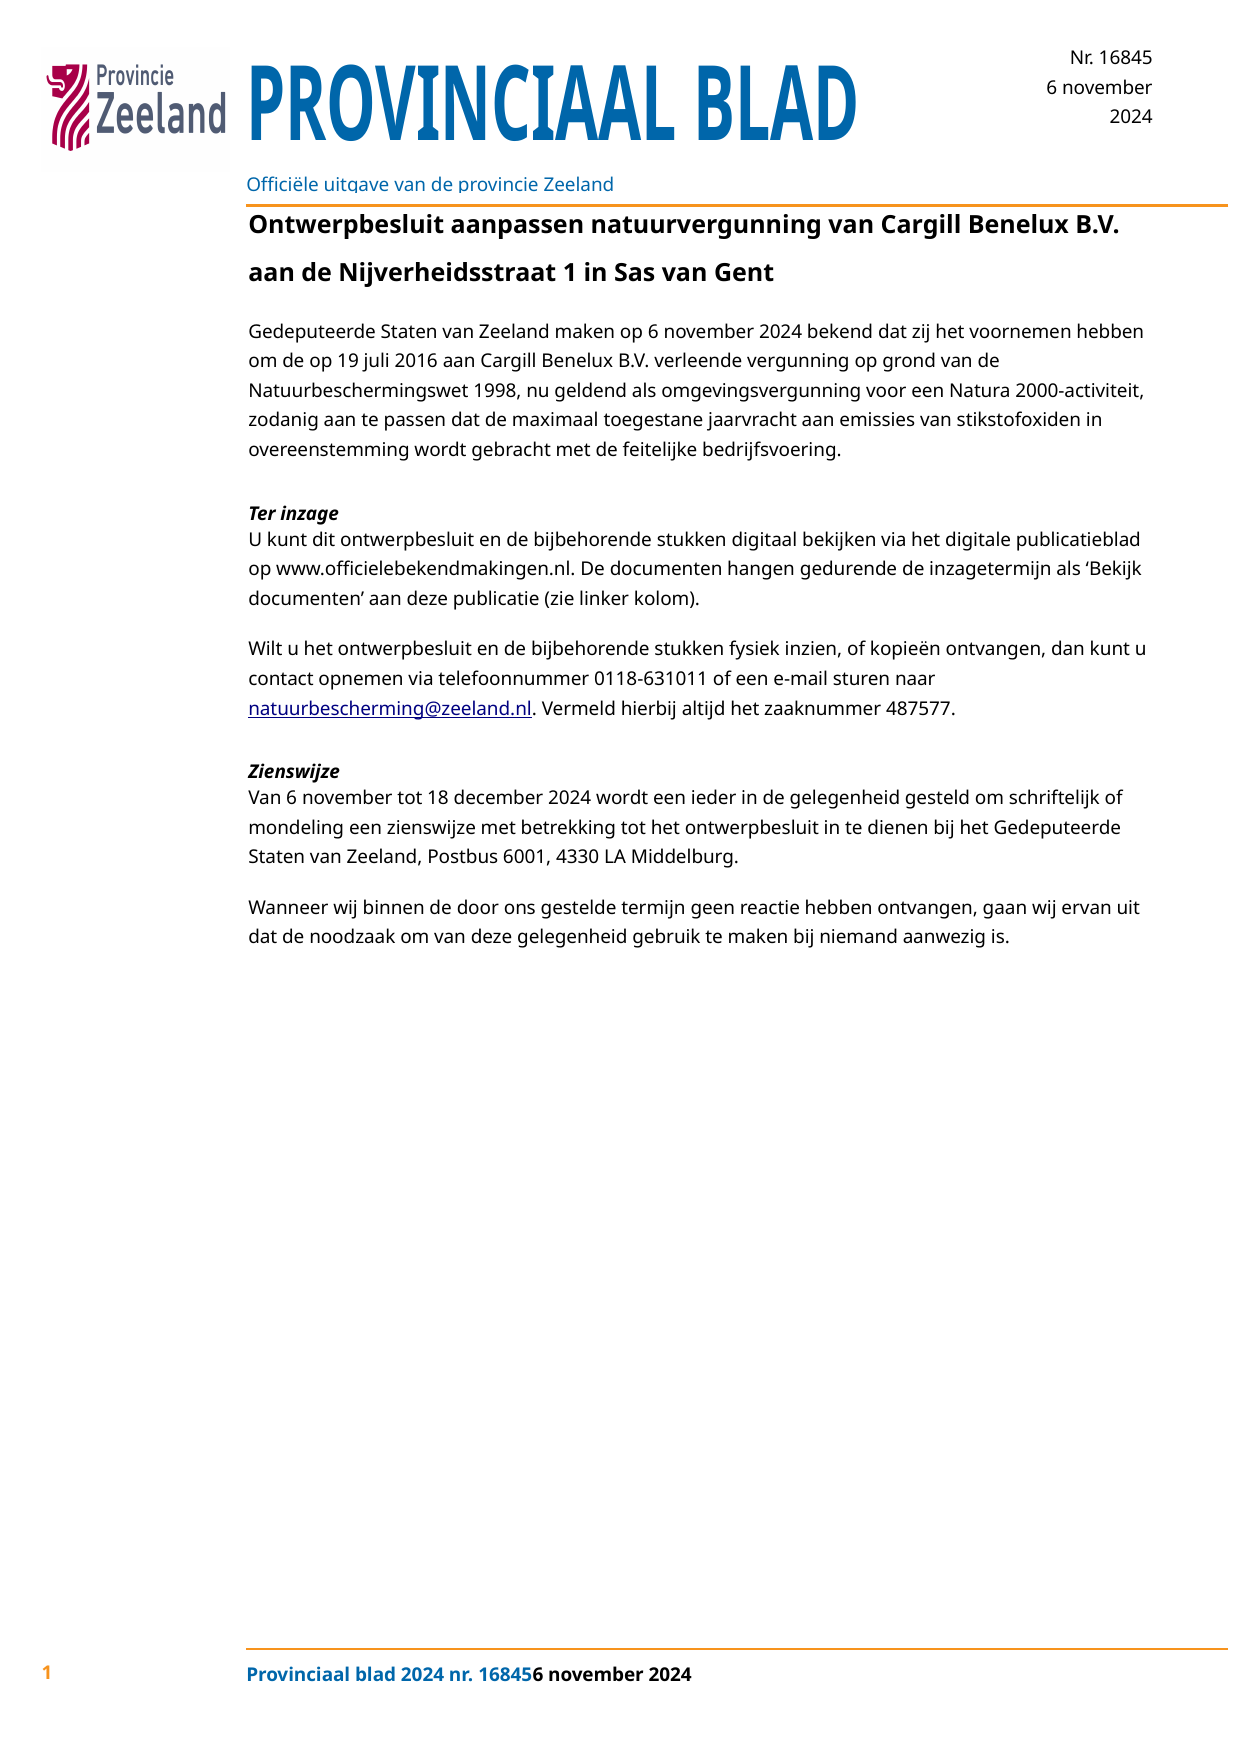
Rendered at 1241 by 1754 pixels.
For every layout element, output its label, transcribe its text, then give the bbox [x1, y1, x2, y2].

text Ter inzage [248, 500, 1152, 526]
text U kunt dit ontwerpbesluit en de bijbehorende stukken digitaal bekijken via het digitale publicatieblad op www.officielebekendmakingen.nl. De documenten hangen gedurende de inzagetermijn als ‘Bekijk documenten’ aan deze publicatie (zie linker kolom). [248, 526, 1152, 611]
picture [41, 47, 231, 172]
text Gedeputeerde Staten van Zeeland maken op 6 november 2024 bekend dat zij het voornemen hebben om de op 19 juli 2016 aan Cargill Benelux B.V. verleende vergunning op grond van de Natuurbeschermingswet 1998, nu geldend als omgevingsvergunning voor een Natura 2000-activiteit, zodanig aan te passen dat de maximaal toegestane jaarvracht aan emissies van stikstofoxiden in overeenstemming wordt gebracht met de feitelijke bedrijfsvoering. [248, 318, 1152, 462]
text Ontwerpbesluit aanpassen natuurvergunning van Cargill Benelux B.V. aan de Nijverheidsstraat 1 in Sas van Gent [248, 207, 1152, 288]
text Van 6 november tot 18 december 2024 wordt een ieder in de gelegenheid gesteld om schriftelijk of mondeling een zienswijze met betrekking tot het ontwerpbesluit in te dienen bij het Gedeputeerde Staten van Zeeland, Postbus 6001, 4330 LA Middelburg. [248, 784, 1152, 869]
text Zienswijze [248, 759, 1152, 784]
text Wanneer wij binnen de door ons gestelde termijn geen reactie hebben ontvangen, gaan wij ervan uit dat de noodzaak om van deze gelegenheid gebruik te maken bij niemand aanwezig is. [248, 894, 1152, 949]
text Wilt u het ontwerpbesluit en de bijbehorende stukken fysiek inzien, of kopieën ontvangen, dan kunt u contact opnemen via telefoonnummer 0118-631011 of een e-mail sturen naar natuurbescherming@zeeland.nl. Vermeld hierbij altijd het zaaknummer 487577. [248, 636, 1152, 720]
